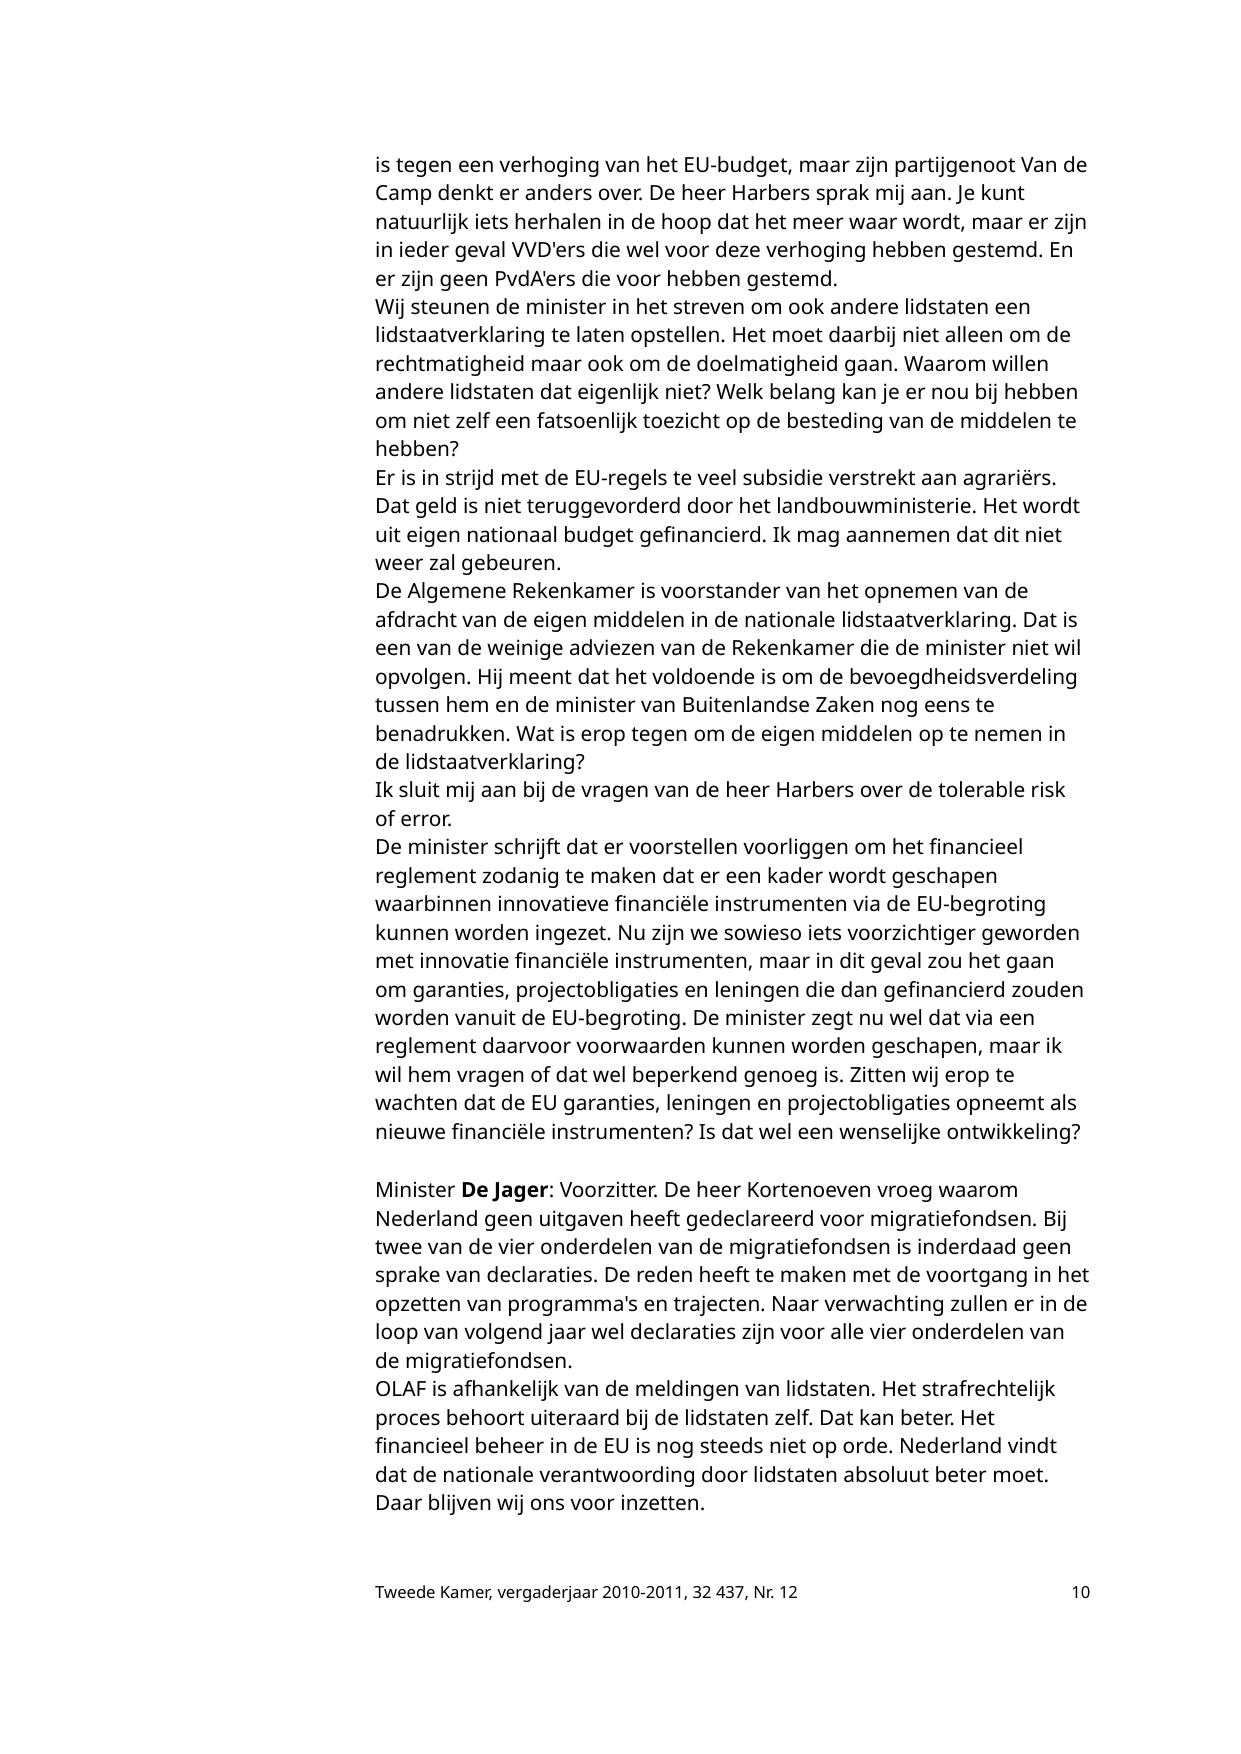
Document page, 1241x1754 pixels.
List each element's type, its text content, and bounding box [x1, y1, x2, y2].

text Wij steunen de minister in het streven om ook andere lidstaten een lidstaatverklaring te laten opstellen. Het moet daarbij niet alleen om de rechtmatigheid maar ook om de doelmatigheid gaan. Waarom willen andere lidstaten dat eigenlijk niet? Welk belang kan je er nou bij hebben om niet zelf een fatsoenlijk toezicht op de besteding van de middelen te hebben? [375, 292, 1090, 463]
text De minister schrijft dat er voorstellen voorliggen om het financieel reglement zodanig te maken dat er een kader wordt geschapen waarbinnen innovatieve financiële instrumenten via de EU-begroting kunnen worden ingezet. Nu zijn we sowieso iets voorzichtiger geworden met innovatie financiële instrumenten, maar in dit geval zou het gaan om garanties, projectobligaties en leningen die dan gefinancierd zouden worden vanuit de EU-begroting. De minister zegt nu wel dat via een reglement daarvoor voorwaarden kunnen worden geschapen, maar ik wil hem vragen of dat wel beperkend genoeg is. Zitten wij erop te wachten dat de EU garanties, leningen en projectobligaties opneemt als nieuwe financiële instrumenten? Is dat wel een wenselijke ontwikkeling? [375, 832, 1090, 1145]
text Ik sluit mij aan bij de vragen van de heer Harbers over de tolerable risk of error. [375, 776, 1090, 832]
text is tegen een verhoging van het EU-budget, maar zijn partijgenoot Van de Camp denkt er anders over. De heer Harbers sprak mij aan. Je kunt natuurlijk iets herhalen in de hoop dat het meer waar wordt, maar er zijn in ieder geval VVD'ers die wel voor deze verhoging hebben gestemd. En er zijn geen PvdA'ers die voor hebben gestemd. [375, 150, 1090, 292]
text De Algemene Rekenkamer is voorstander van het opnemen van de afdracht van de eigen middelen in de nationale lidstaatverklaring. Dat is een van de weinige adviezen van de Rekenkamer die de minister niet wil opvolgen. Hij meent dat het voldoende is om de bevoegdheidsverdeling tussen hem en de minister van Buitenlandse Zaken nog eens te benadrukken. Wat is erop tegen om de eigen middelen op te nemen in de lidstaatverklaring? [375, 577, 1090, 776]
text OLAF is afhankelijk van de meldingen van lidstaten. Het strafrechtelijk proces behoort uiteraard bij de lidstaten zelf. Dat kan beter. Het financieel beheer in de EU is nog steeds niet op orde. Nederland vindt dat de nationale verantwoording door lidstaten absoluut beter moet. Daar blijven wij ons voor inzetten. [375, 1374, 1090, 1517]
text Er is in strijd met de EU-regels te veel subsidie verstrekt aan agrariërs. Dat geld is niet teruggevorderd door het landbouwministerie. Het wordt uit eigen nationaal budget gefinancierd. Ik mag aannemen dat dit niet weer zal gebeuren. [375, 463, 1090, 577]
text Minister De Jager: Voorzitter. De heer Kortenoeven vroeg waarom Nederland geen uitgaven heeft gedeclareerd voor migratiefondsen. Bij twee van de vier onderdelen van de migratiefondsen is inderdaad geen sprake van declaraties. De reden heeft te maken met de voortgang in het opzetten van programma's en trajecten. Naar verwachting zullen er in de loop van volgend jaar wel declaraties zijn voor alle vier onderdelen van de migratiefondsen. [375, 1175, 1090, 1374]
